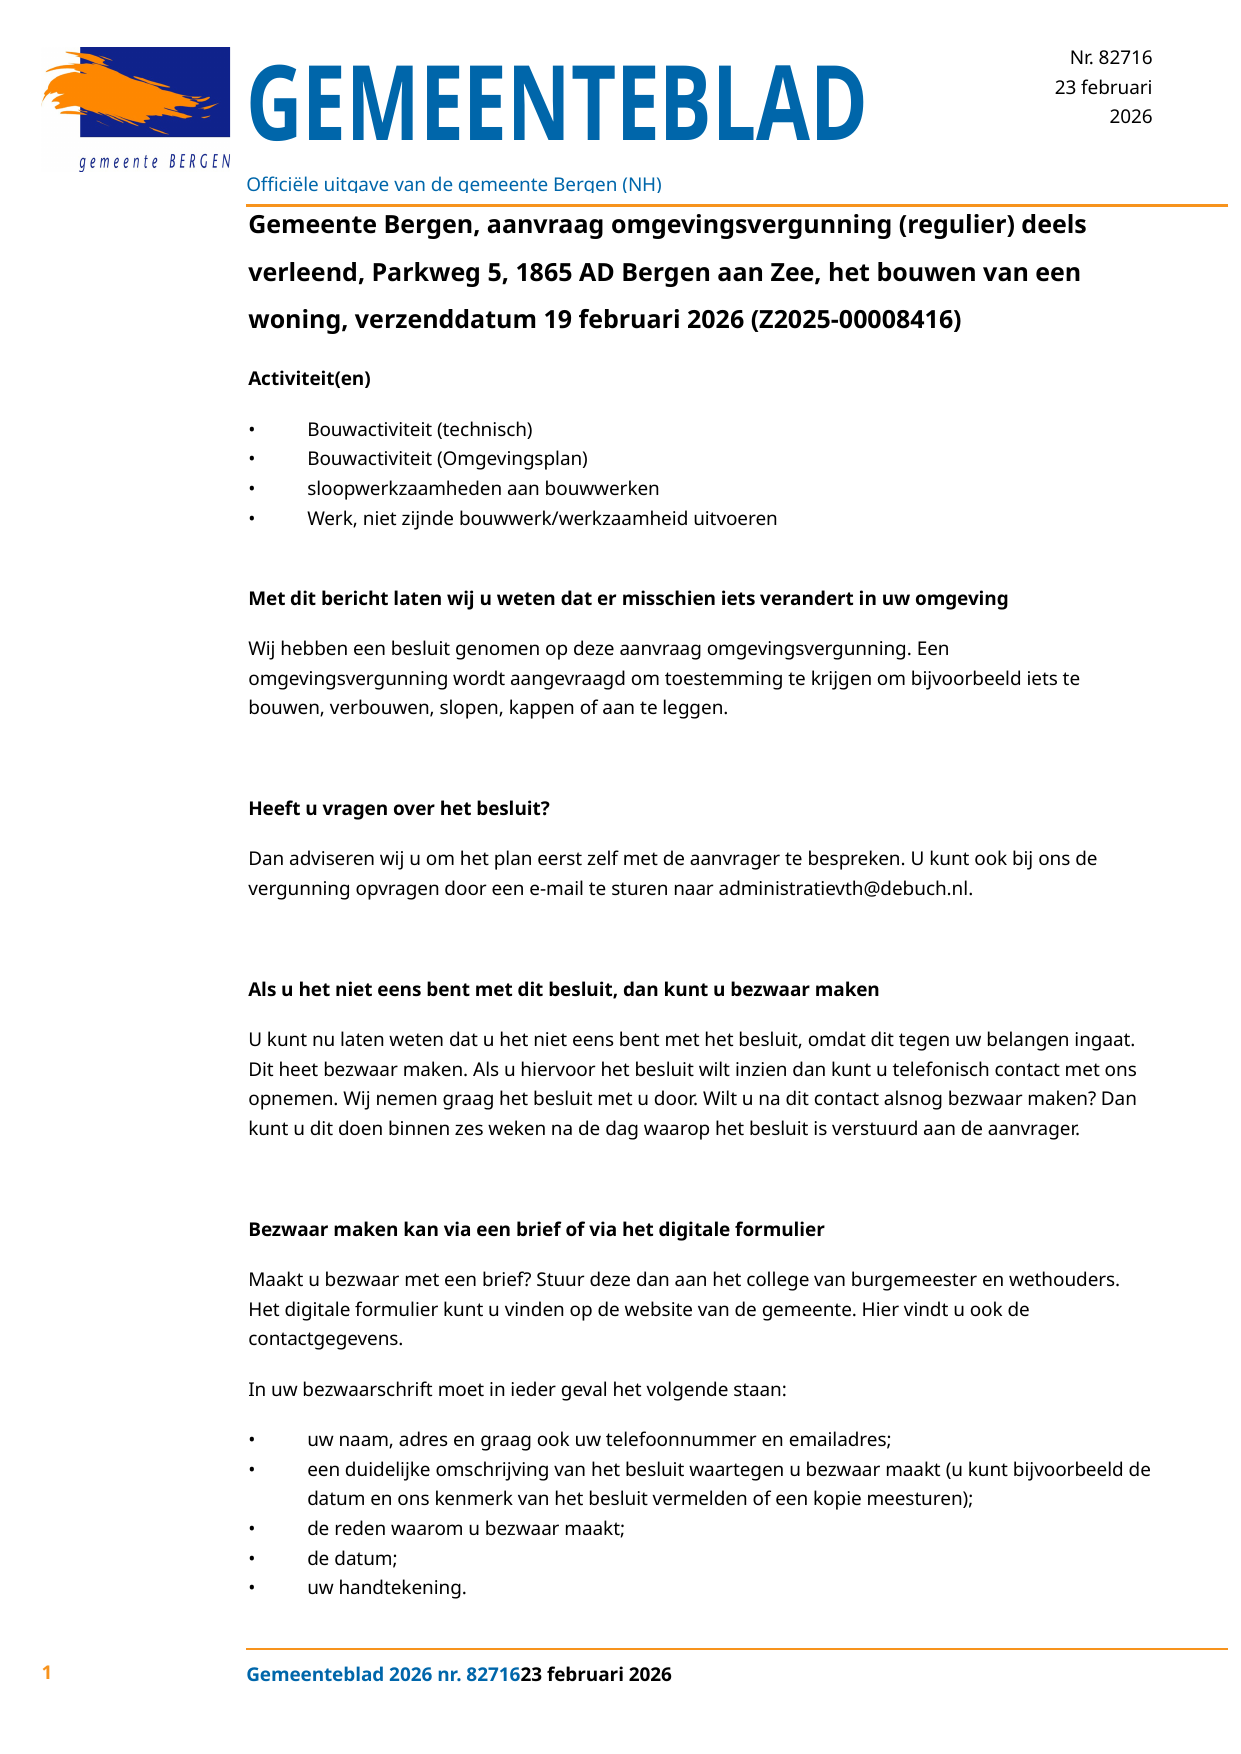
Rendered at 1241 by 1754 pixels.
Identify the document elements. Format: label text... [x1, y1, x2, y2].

list Werk, niet zijnde bouwwerk/werkzaamheid uitvoeren [248, 505, 1152, 530]
list een duidelijke omschrijving van het besluit waartegen u bezwaar maakt (u kunt bijvoorbeeld de datum en ons kenmerk van het besluit vermelden of een kopie meesturen); [248, 1456, 1152, 1511]
list de datum; [248, 1545, 1152, 1570]
list de reden waarom u bezwaar maakt; [248, 1515, 1152, 1541]
text U kunt nu laten weten dat u het niet eens bent met het besluit, omdat dit tegen uw belangen ingaat. Dit heet bezwaar maken. Als u hiervoor het besluit wilt inzien dan kunt u telefonisch contact met ons opnemen. Wij nemen graag het besluit met u door. Wilt u na dit contact alsnog bezwaar maken? Dan kunt u dit doen binnen zes weken na de dag waarop het besluit is verstuurd aan de aanvrager. [248, 1026, 1152, 1141]
text Heeft u vragen over het besluit? [248, 795, 1152, 821]
list uw handtekening. [248, 1574, 1152, 1600]
text Als u het niet eens bent met dit besluit, dan kunt u bezwaar maken [248, 976, 1152, 1002]
text Dan adviseren wij u om het plan eerst zelf met de aanvrager te bespreken. U kunt ook bij ons de vergunning opvragen door een e-mail te sturen naar administratievth@debuch.nl. [248, 846, 1152, 901]
list uw naam, adres en graag ook uw telefoonnummer en emailadres; [248, 1426, 1152, 1452]
text Met dit bericht laten wij u weten dat er misschien iets verandert in uw omgeving [248, 585, 1152, 610]
list sloopwerkzaamheden aan bouwwerken [248, 475, 1152, 501]
list Bouwactiviteit (technisch) [248, 416, 1152, 442]
text Activiteit(en) [248, 366, 1152, 391]
picture [41, 47, 231, 172]
text In uw bezwaarschrift moet in ieder geval het volgende staan: [248, 1376, 1152, 1402]
text Gemeente Bergen, aanvraag omgevingsvergunning (regulier) deels verleend, Parkweg 5, 1865 AD Bergen aan Zee, het bouwen van een woning, verzenddatum 19 februari 2026 (Z2025-00008416) [248, 207, 1152, 336]
text Wij hebben een besluit genomen op deze aanvraag omgevingsvergunning. Een omgevingsvergunning wordt aangevraagd om toestemming te krijgen om bijvoorbeeld iets te bouwen, verbouwen, slopen, kappen of aan te leggen. [248, 635, 1152, 720]
list Bouwactiviteit (Omgevingsplan) [248, 446, 1152, 471]
text Bezwaar maken kan via een brief of via het digitale formulier [248, 1216, 1152, 1242]
text Maakt u bezwaar met een brief? Stuur deze dan aan het college van burgemeester en wethouders. Het digitale formulier kunt u vinden op de website van de gemeente. Hier vindt u ook de contactgegevens. [248, 1266, 1152, 1351]
